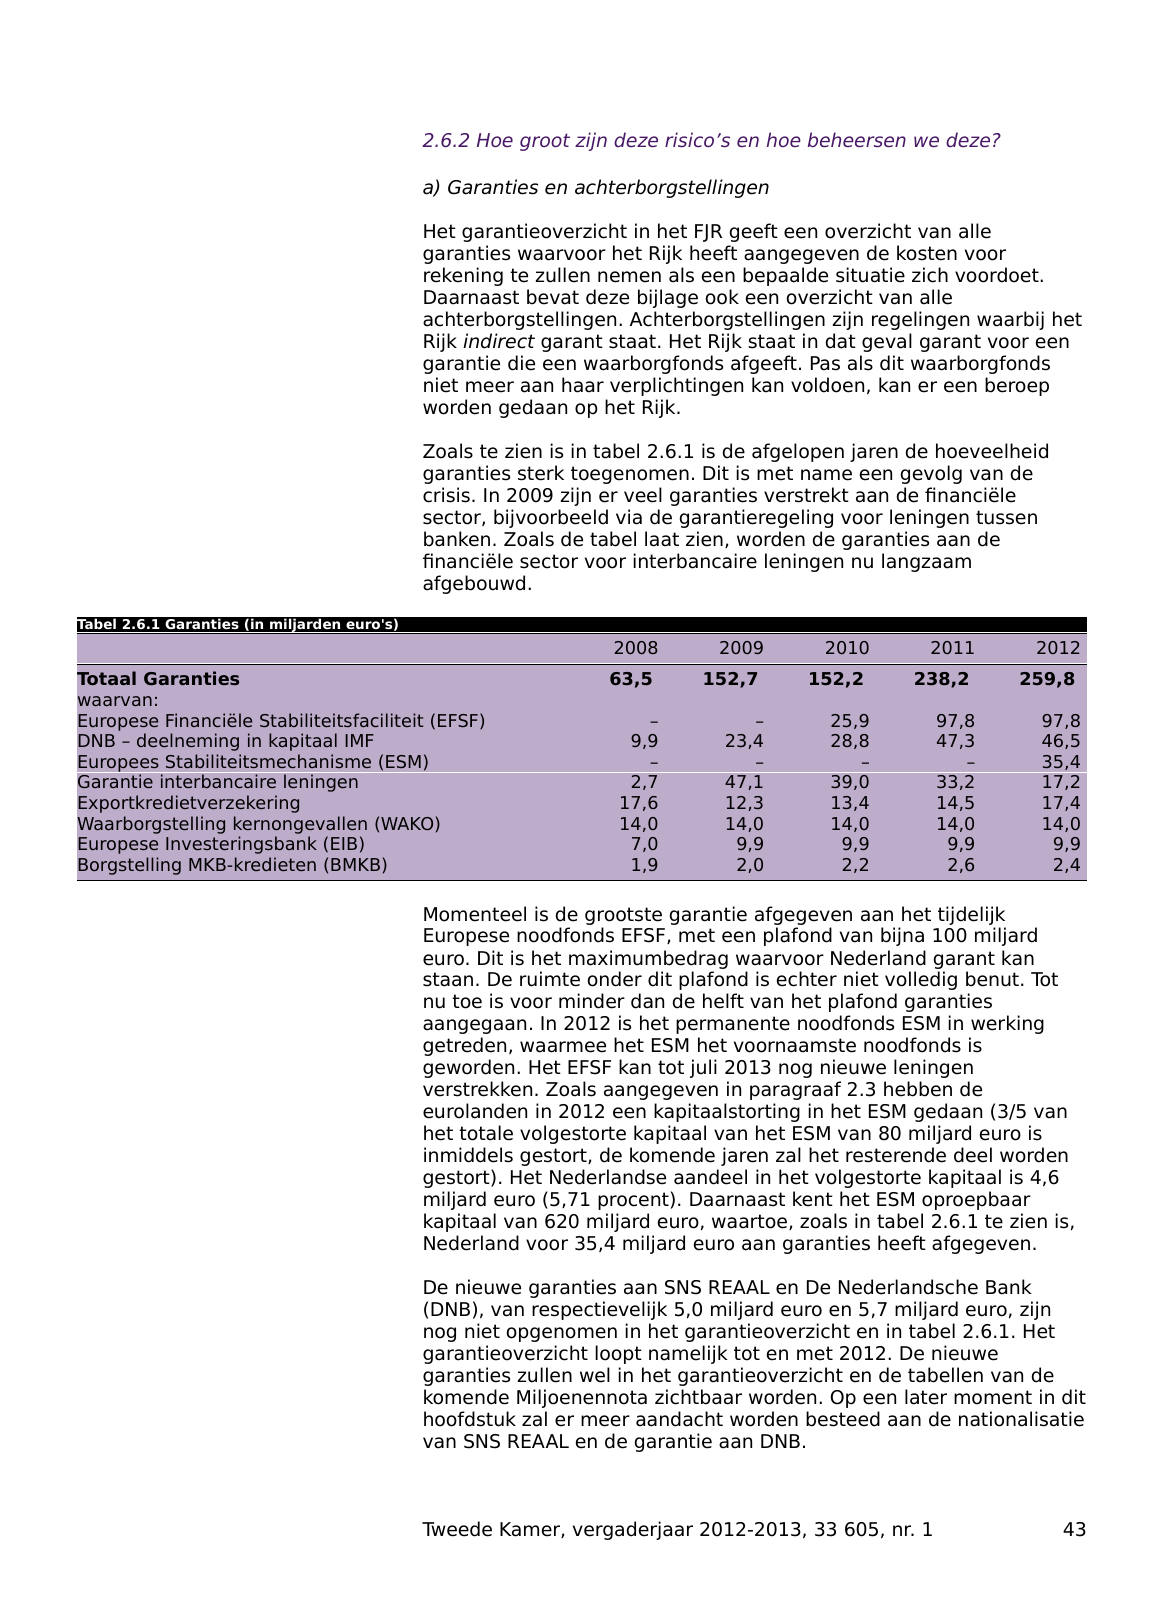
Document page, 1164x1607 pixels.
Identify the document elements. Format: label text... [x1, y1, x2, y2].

table_cell 47,1 [664, 773, 770, 793]
table_cell 259,8 [981, 665, 1087, 690]
table_cell [981, 690, 1087, 711]
table_cell 12,3 [664, 793, 770, 814]
table_cell 14,5 [875, 793, 981, 814]
table_cell 28,8 [770, 731, 875, 752]
table_cell 2009 [664, 634, 770, 663]
table_cell 9,9 [875, 834, 981, 855]
text De nieuwe garanties aan SNS REAAL en De Nederlandsche Bank (DNB), van respectievelijk 5,0 miljard euro en 5,7 miljard euro, zijn nog niet opgenomen in het garantieoverzicht en in tabel 2.6.1. Het garantieoverzicht loopt namelijk tot en met 2012. De nieuwe garanties zullen wel in het garantieoverzicht en de tabellen van de komende Miljoenennota zichtbaar worden. Op een later moment in dit hoofdstuk zal er meer aandacht worden besteed aan de nationalisatie van SNS REAAL en de garantie aan DNB. [422, 1277, 1087, 1453]
table_cell 9,9 [559, 731, 664, 752]
table_cell 97,8 [981, 711, 1087, 731]
table_cell Waarborgstelling kernongevallen (WAKO) [77, 814, 559, 834]
table_cell [559, 690, 664, 711]
table_cell 1,9 [559, 855, 664, 880]
table_cell – [664, 711, 770, 731]
table_cell 23,4 [664, 731, 770, 752]
table_cell 25,9 [770, 711, 875, 731]
table_cell 152,2 [770, 665, 875, 690]
table_cell 46,5 [981, 731, 1087, 752]
table_cell 14,0 [770, 814, 875, 834]
table_cell 2,2 [770, 855, 875, 880]
text Zoals te zien is in tabel 2.6.1 is de afgelopen jaren de hoeveelheid garanties sterk toegenomen. Dit is met name een gevolg van de crisis. In 2009 zijn er veel garanties verstrekt aan de financiële sector, bijvoorbeeld via de garantieregeling voor leningen tussen banken. Zoals de tabel laat zien, worden de garanties aan de financiële sector voor interbancaire leningen nu langzaam afgebouwd. [422, 441, 1087, 595]
table_cell 9,9 [981, 834, 1087, 855]
table_cell 47,3 [875, 731, 981, 752]
table_cell Europese Financiële Stabiliteitsfaciliteit (EFSF) [77, 711, 559, 731]
table_cell 35,4 [981, 752, 1087, 772]
table_cell – [664, 752, 770, 772]
table_cell 238,2 [875, 665, 981, 690]
table_cell 13,4 [770, 793, 875, 814]
table_cell 14,0 [981, 814, 1087, 834]
table_cell Exportkredietverzekering [77, 793, 559, 814]
table_cell waarvan: [77, 690, 559, 711]
table_cell 33,2 [875, 773, 981, 793]
table_cell [664, 690, 770, 711]
table_cell 7,0 [559, 834, 664, 855]
table_cell [770, 690, 875, 711]
table_cell Europese Investeringsbank (EIB) [77, 834, 559, 855]
table_cell – [875, 752, 981, 772]
table_cell 97,8 [875, 711, 981, 731]
table_cell 152,7 [664, 665, 770, 690]
table_cell 63,5 [559, 665, 664, 690]
text Momenteel is de grootste garantie afgegeven aan het tijdelijk Europese noodfonds EFSF, met een plafond van bijna 100 miljard euro. Dit is het maximumbedrag waarvoor Nederland garant kan staan. De ruimte onder dit plafond is echter niet volledig benut. Tot nu toe is voor minder dan de helft van het plafond garanties aangegaan. In 2012 is het permanente noodfonds ESM in werking getreden, waarmee het ESM het voornaamste noodfonds is geworden. Het EFSF kan tot juli 2013 nog nieuwe leningen verstrekken. Zoals aangegeven in paragraaf 2.3 hebben de eurolanden in 2012 een kapitaalstorting in het ESM gedaan (3/5 van het totale volgestorte kapitaal van het ESM van 80 miljard euro is inmiddels gestort, de komende jaren zal het resterende deel worden gestort). Het Nederlandse aandeel in het volgestorte kapitaal is 4,6 miljard euro (5,71 procent). Daarnaast kent het ESM oproepbaar kapitaal van 620 miljard euro, waartoe, zoals in tabel 2.6.1 te zien is, Nederland voor 35,4 miljard euro aan garanties heeft afgegeven. [422, 903, 1087, 1255]
table_cell 14,0 [559, 814, 664, 834]
table_cell 39,0 [770, 773, 875, 793]
table_cell 2012 [981, 634, 1087, 663]
table_cell 2,7 [559, 773, 664, 793]
table_cell 2010 [770, 634, 875, 663]
table_cell 2,0 [664, 855, 770, 880]
table_cell 9,9 [664, 834, 770, 855]
table_cell 17,4 [981, 793, 1087, 814]
table_cell – [559, 752, 664, 772]
table_cell 9,9 [770, 834, 875, 855]
table_cell 17,2 [981, 773, 1087, 793]
text Het garantieoverzicht in het FJR geeft een overzicht van alle garanties waarvoor het Rijk heeft aangegeven de kosten voor rekening te zullen nemen als een bepaalde situatie zich voordoet. Daarnaast bevat deze bijlage ook een overzicht van alle achterborgstellingen. Achterborgstellingen zijn regelingen waarbij het Rijk indirect garant staat. Het Rijk staat in dat geval garant voor een garantie die een waarborgfonds afgeeft. Pas als dit waarborgfonds niet meer aan haar verplichtingen kan voldoen, kan er een beroep worden gedaan op het Rijk. [422, 221, 1087, 419]
table_cell – [559, 711, 664, 731]
table_cell Totaal Garanties [77, 665, 559, 690]
table_header Tabel 2.6.1 Garanties (in miljarden euro's) [77, 617, 1087, 632]
table_cell 2,6 [875, 855, 981, 880]
table_cell [77, 634, 559, 663]
table_cell 14,0 [664, 814, 770, 834]
table_cell Europees Stabiliteitsmechanisme (ESM) [77, 752, 559, 772]
table_cell 2,4 [981, 855, 1087, 880]
table_cell 2011 [875, 634, 981, 663]
table_cell 17,6 [559, 793, 664, 814]
table_cell Garantie interbancaire leningen [77, 773, 559, 793]
table_cell – [770, 752, 875, 772]
subtitle 2.6.2 Hoe groot zijn deze risico’s en hoe beheersen we deze? [422, 130, 1087, 152]
subtitle a) Garanties en achterborgstellingen [422, 177, 1087, 199]
table_cell [875, 690, 981, 711]
table_cell 2008 [559, 634, 664, 663]
table_cell DNB – deelneming in kapitaal IMF [77, 731, 559, 752]
table_cell 14,0 [875, 814, 981, 834]
table_cell Borgstelling MKB-kredieten (BMKB) [77, 855, 559, 880]
